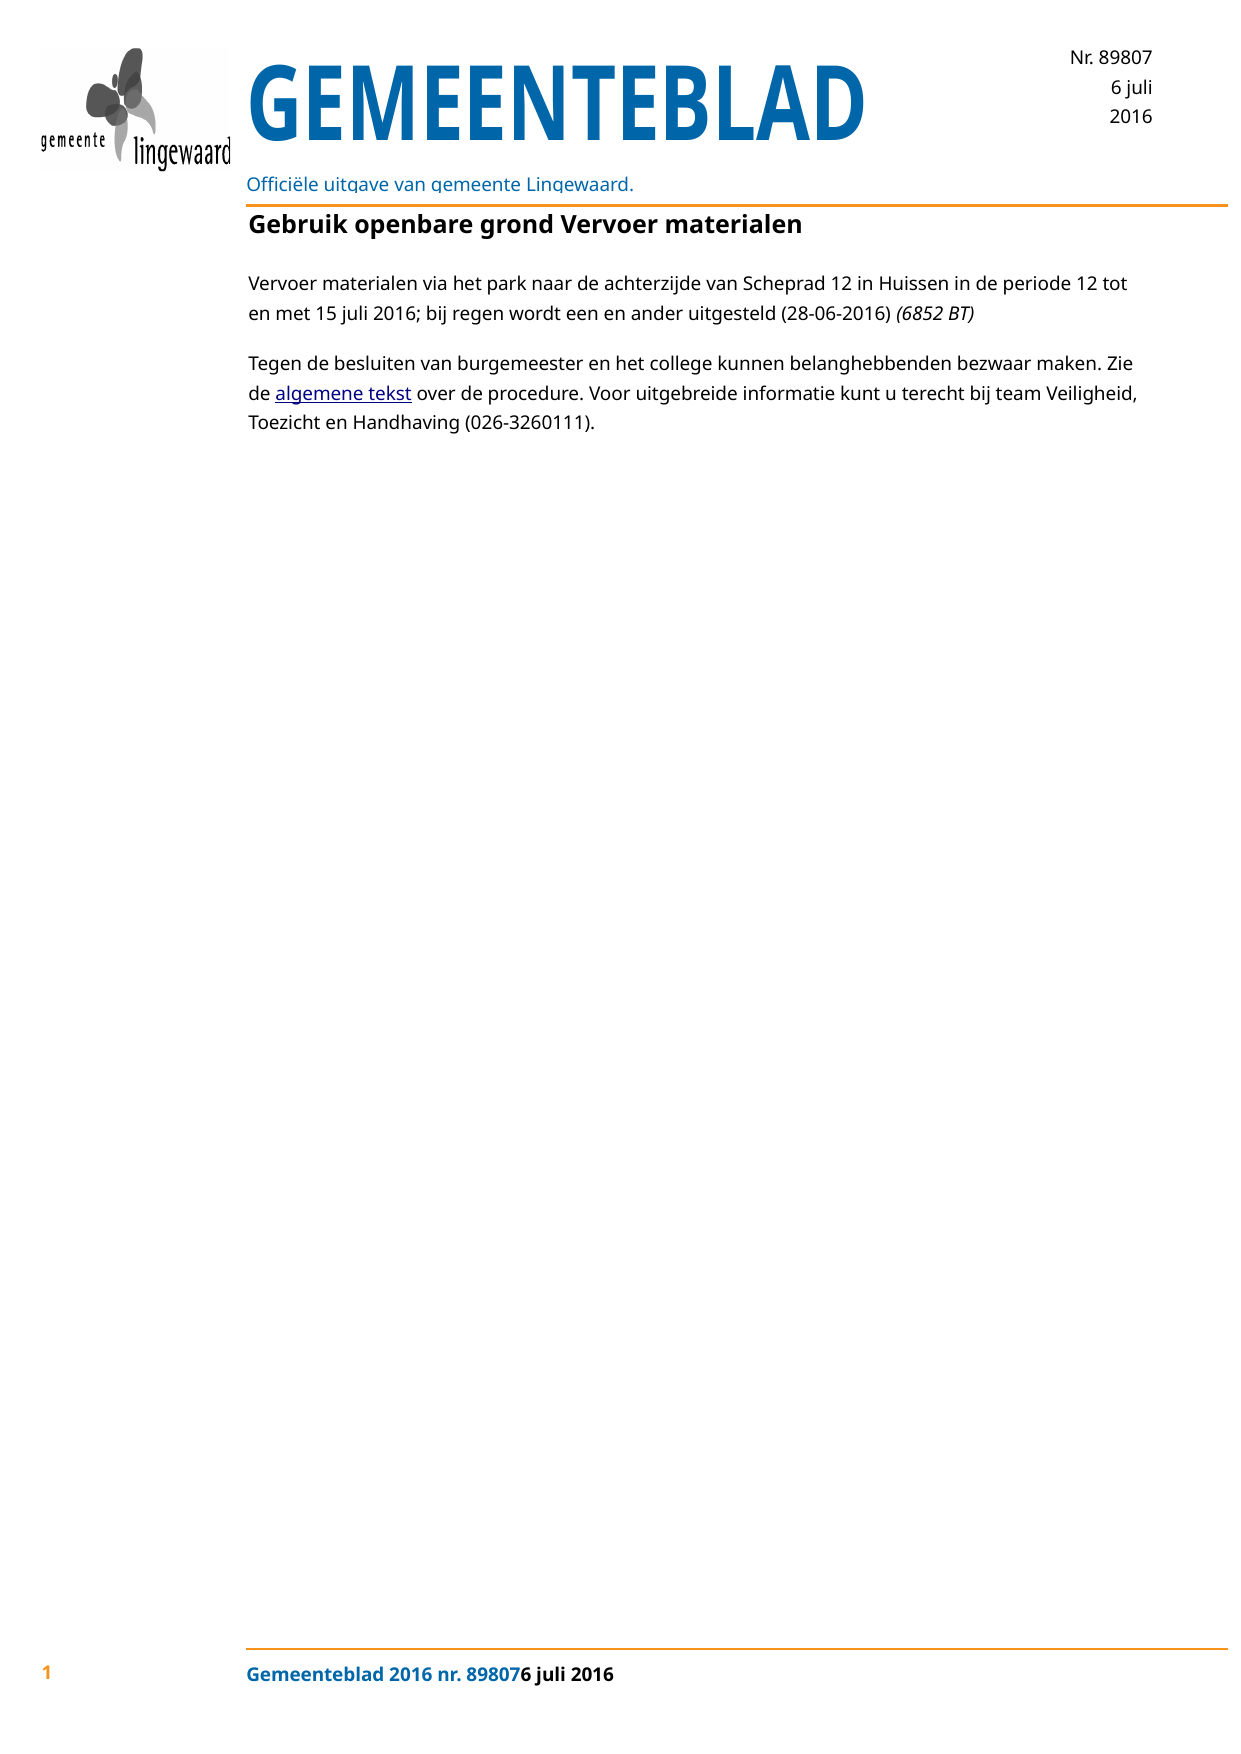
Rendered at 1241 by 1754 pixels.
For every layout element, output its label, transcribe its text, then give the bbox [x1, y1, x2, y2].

text Gebruik openbare grond Vervoer materialen [248, 207, 1152, 241]
text Tegen de besluiten van burgemeester en het college kunnen belanghebbenden bezwaar maken. Zie de algemene tekst over de procedure. Voor uitgebreide informatie kunt u terecht bij team Veiligheid, Toezicht en Handhaving (026-3260111). [248, 350, 1152, 435]
text Vervoer materialen via het park naar de achterzijde van Scheprad 12 in Huissen in de periode 12 tot en met 15 juli 2016; bij regen wordt een en ander uitgesteld (28-06-2016) (6852 BT) [248, 270, 1152, 326]
picture [41, 47, 231, 172]
